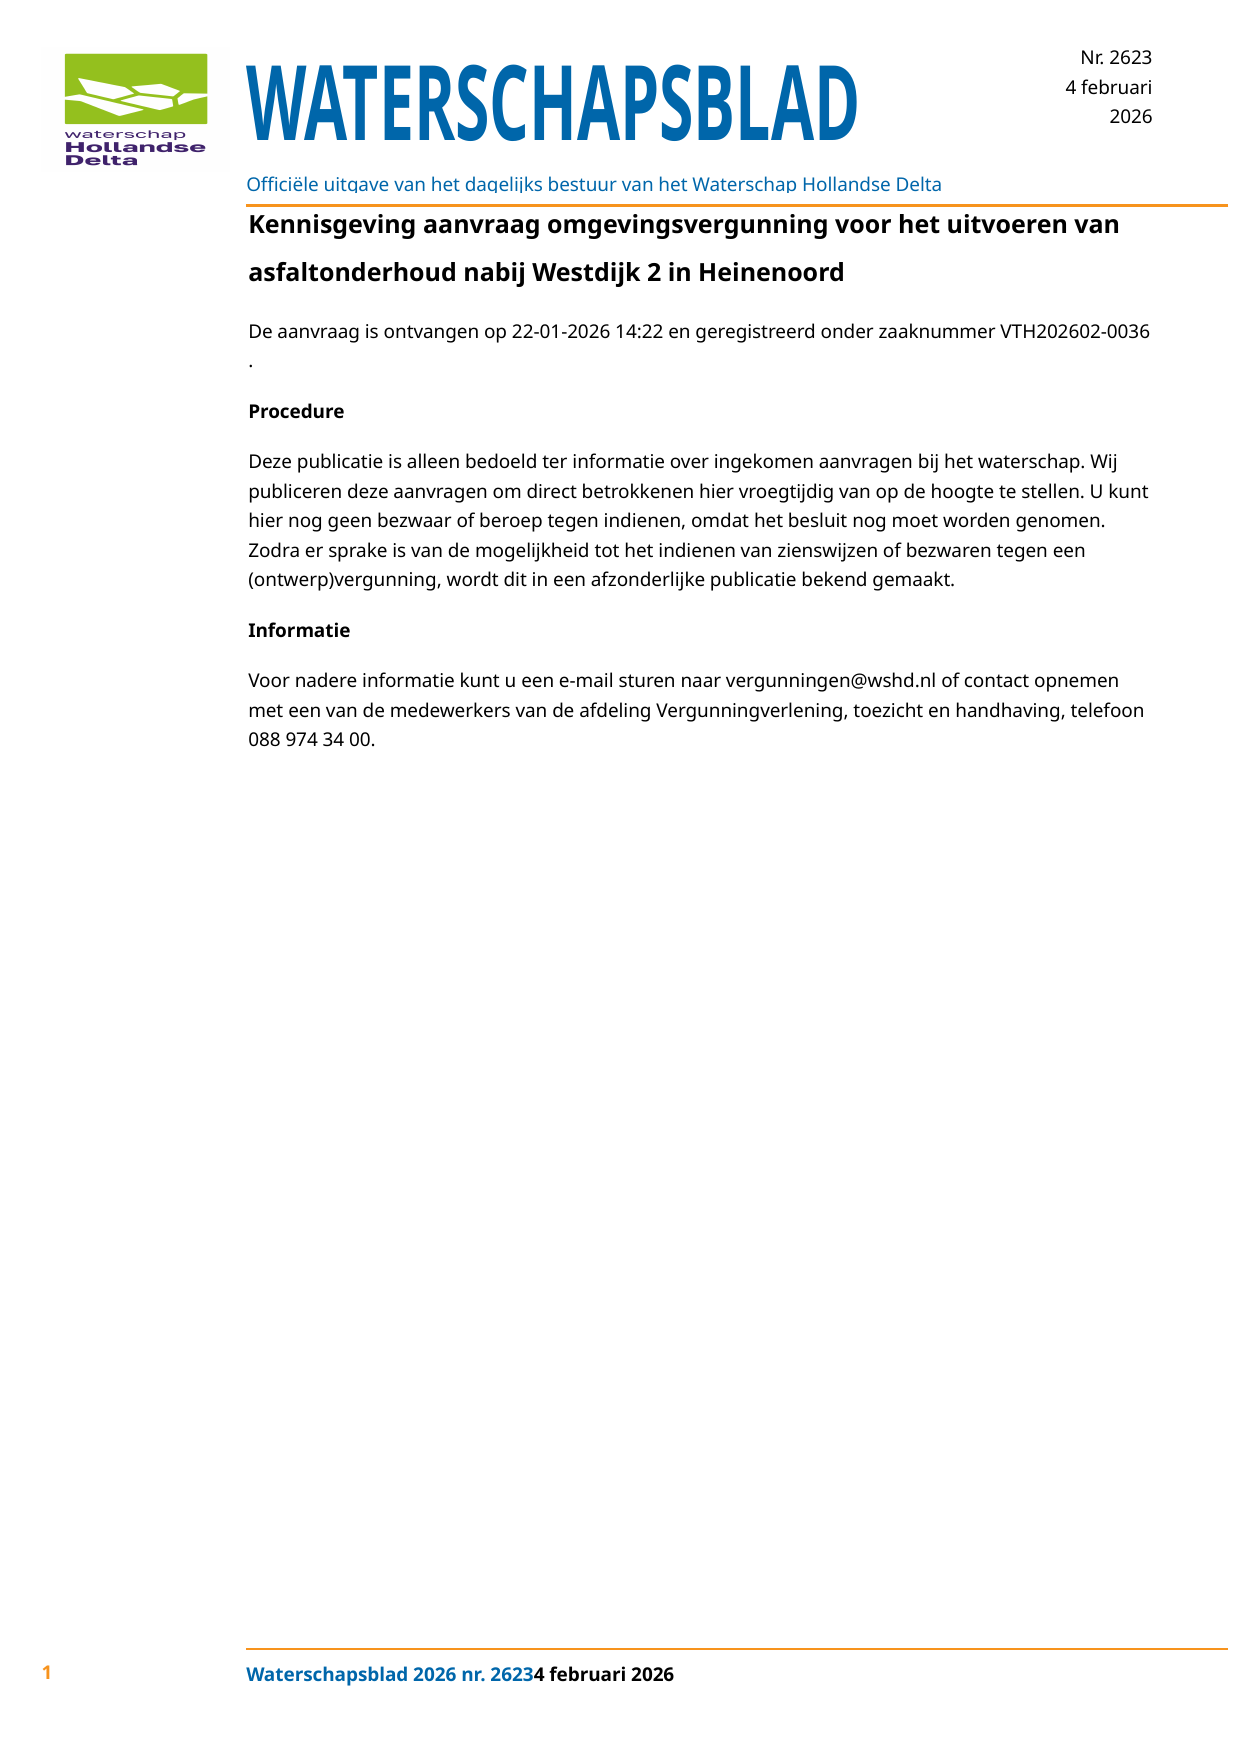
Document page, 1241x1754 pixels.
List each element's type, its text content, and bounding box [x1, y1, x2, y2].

text Informatie [248, 617, 1152, 643]
text De aanvraag is ontvangen op 22-01-2026 14:22 en geregistreerd onder zaaknummer VTH202602-0036 . [248, 318, 1152, 373]
text Deze publicatie is alleen bedoeld ter informatie over ingekomen aanvragen bij het waterschap. Wij publiceren deze aanvragen om direct betrokkenen hier vroegtijdig van op de hoogte te stellen. U kunt hier nog geen bezwaar of beroep tegen indienen, omdat het besluit nog moet worden genomen. Zodra er sprake is van de mogelijkheid tot het indienen van zienswijzen of bezwaren tegen een (ontwerp)vergunning, wordt dit in een afzonderlijke publicatie bekend gemaakt. [248, 448, 1152, 592]
text Voor nadere informatie kunt u een e-mail sturen naar vergunningen@wshd.nl of contact opnemen met een van de medewerkers van de afdeling Vergunningverlening, toezicht en handhaving, telefoon 088 974 34 00. [248, 667, 1152, 752]
text Kennisgeving aanvraag omgevingsvergunning voor het uitvoeren van asfaltonderhoud nabij Westdijk 2 in Heinenoord [248, 207, 1152, 288]
picture [41, 47, 231, 172]
text Procedure [248, 398, 1152, 424]
